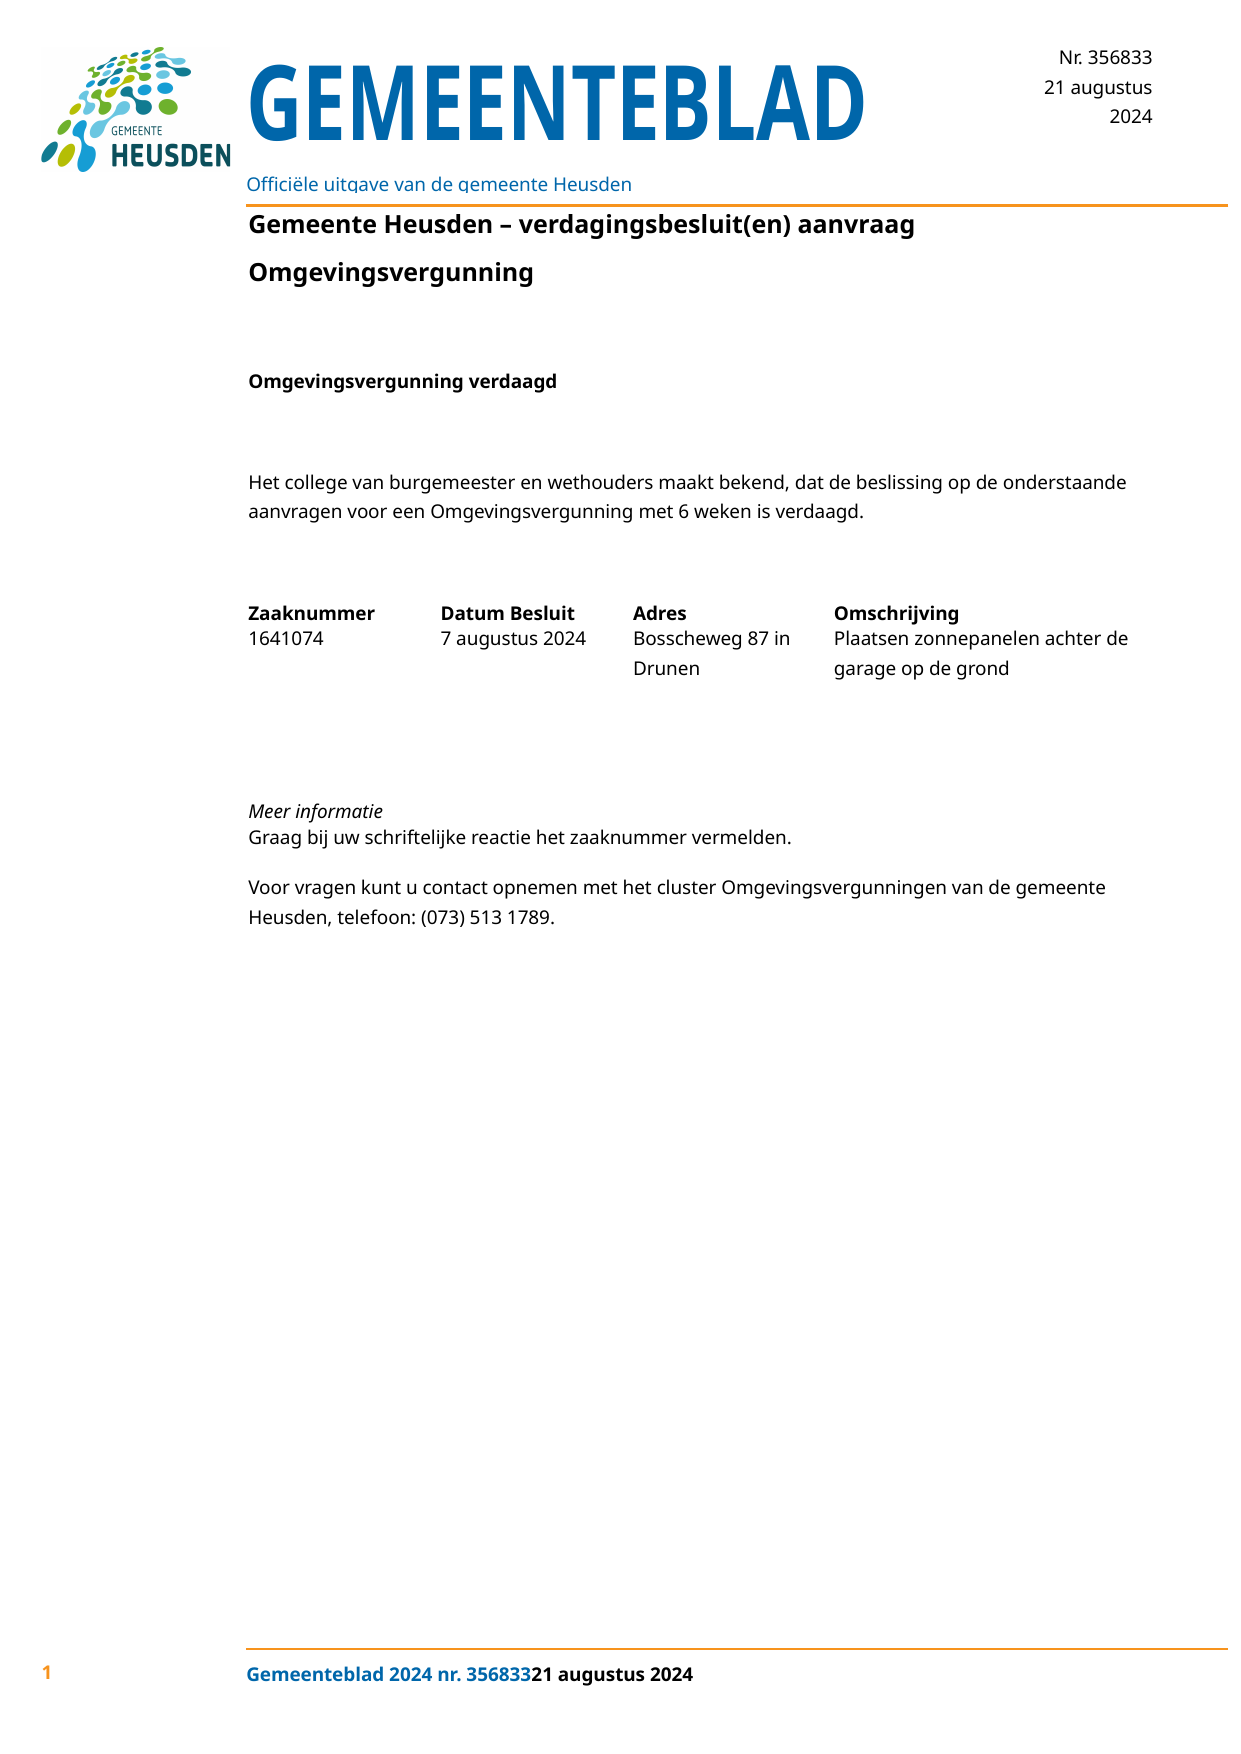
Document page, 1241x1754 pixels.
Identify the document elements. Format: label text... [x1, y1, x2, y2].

text Het college van burgemeester en wethouders maakt bekend, dat de beslissing op de onderstaande aanvragen voor een Omgevingsvergunning met 6 weken is verdaagd. [248, 469, 1152, 524]
text Meer informatie [248, 798, 1152, 824]
table_cell Plaatsen zonnepanelen achter de garage op de grond [834, 625, 1152, 681]
table_cell Bosscheweg 87 in Drunen [633, 625, 834, 681]
table_header Datum Besluit [440, 600, 633, 625]
table_header Omschrijving [834, 600, 1152, 625]
table_cell 1641074 [248, 625, 440, 681]
text Omgevingsvergunning verdaagd [248, 368, 1152, 394]
text Voor vragen kunt u contact opnemen met het cluster Omgevingsvergunningen van de gemeente Heusden, telefoon: (073) 513 1789. [248, 874, 1152, 930]
text Graag bij uw schriftelijke reactie het zaaknummer vermelden. [248, 824, 1152, 850]
table_cell 7 augustus 2024 [440, 625, 633, 681]
text Gemeente Heusden – verdagingsbesluit(en) aanvraag Omgevingsvergunning [248, 207, 1152, 288]
picture [41, 47, 231, 172]
table_header Adres [633, 600, 834, 625]
table_header Zaaknummer [248, 600, 440, 625]
